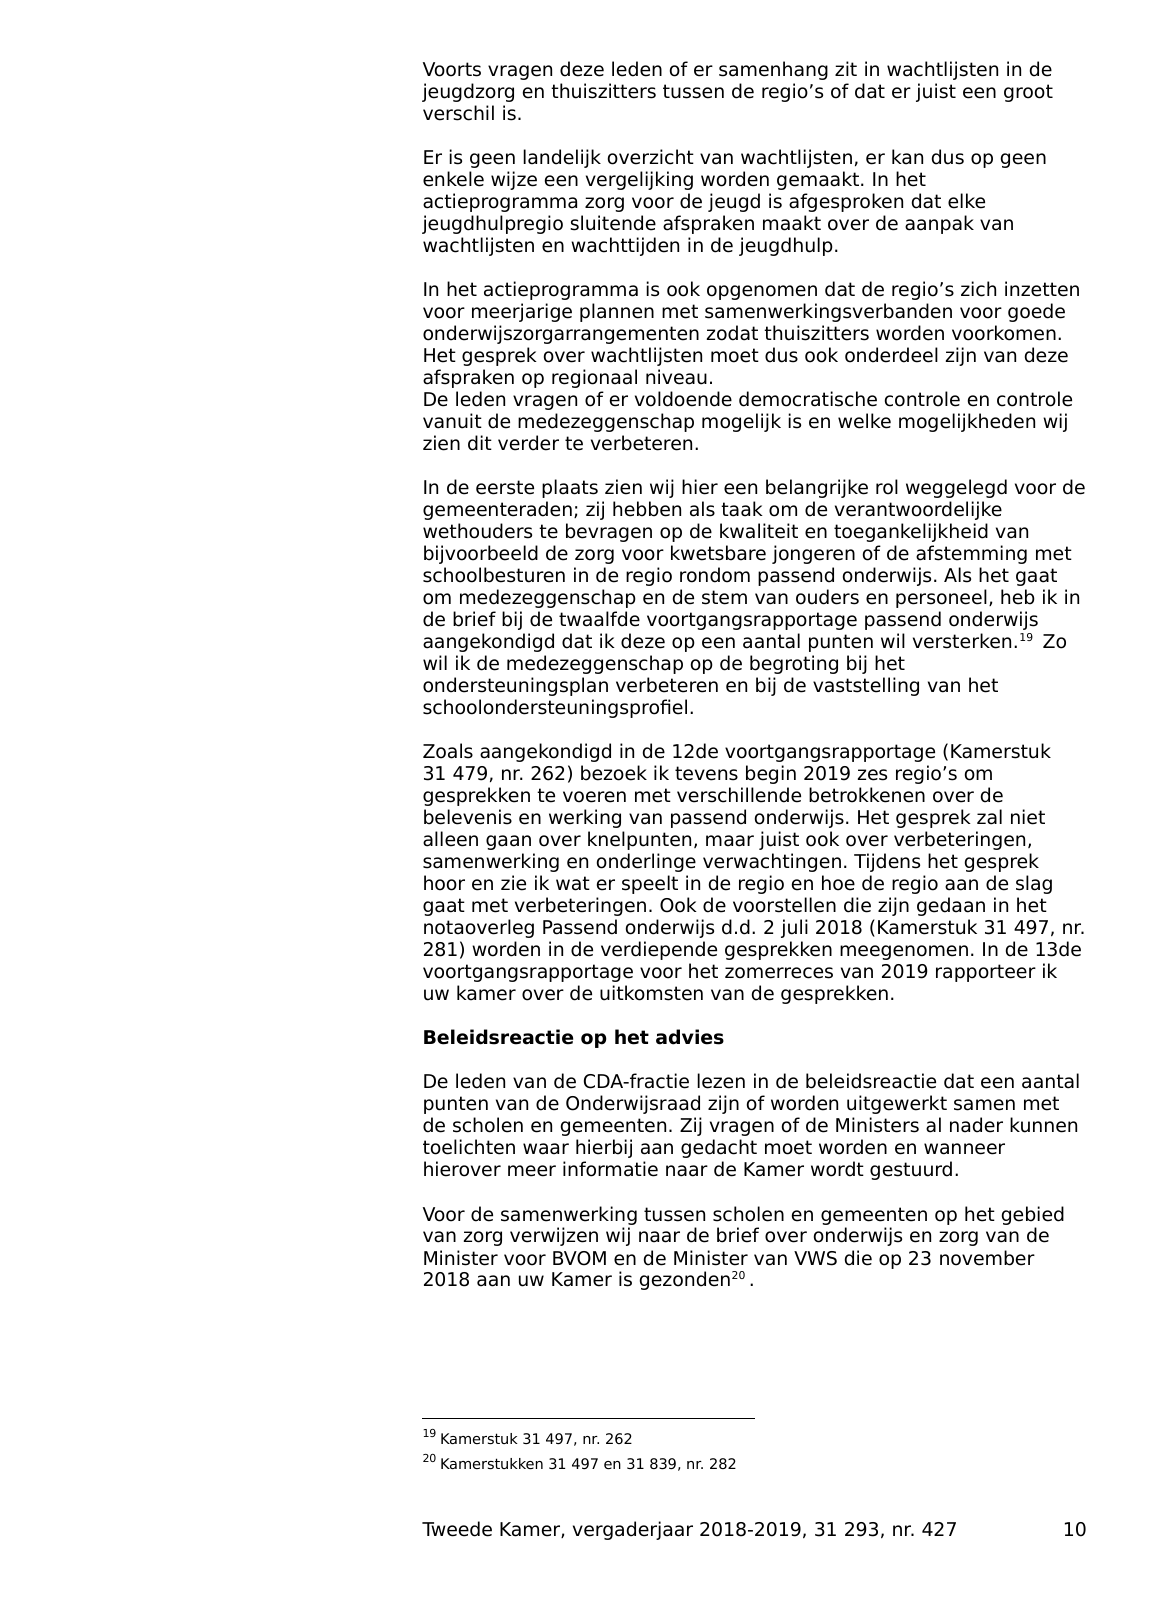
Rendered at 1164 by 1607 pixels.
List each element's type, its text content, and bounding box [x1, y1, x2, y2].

text De leden vragen of er voldoende democratische controle en controle vanuit de medezeggenschap mogelijk is en welke mogelijkheden wij zien dit verder te verbeteren. [422, 389, 1087, 455]
text Er is geen landelijk overzicht van wachtlijsten, er kan dus op geen enkele wijze een vergelijking worden gemaakt. In het actieprogramma zorg voor de jeugd is afgesproken dat elke jeugdhulpregio sluitende afspraken maakt over de aanpak van wachtlijsten en wachttijden in de jeugdhulp. [422, 147, 1087, 257]
text Voorts vragen deze leden of er samenhang zit in wachtlijsten in de jeugdzorg en thuiszitters tussen de regio’s of dat er juist een groot verschil is. [422, 59, 1087, 125]
subtitle Beleidsreactie op het advies [422, 1027, 1087, 1049]
text Voor de samenwerking tussen scholen en gemeenten op het gebied van zorg verwijzen wij naar de brief over onderwijs en zorg van de Minister voor BVOM en de Minister van VWS die op 23 november 2018 aan uw Kamer is gezonden. [422, 1203, 1087, 1291]
text In de eerste plaats zien wij hier een belangrijke rol weggelegd voor de gemeenteraden; zij hebben als taak om de verantwoordelijke wethouders te bevragen op de kwaliteit en toegankelijkheid van bijvoorbeeld de zorg voor kwetsbare jongeren of de afstemming met schoolbesturen in de regio rondom passend onderwijs. Als het gaat om medezeggenschap en de stem van ouders en personeel, heb ik in de brief bij de twaalfde voortgangsrapportage passend onderwijs aangekondigd dat ik deze op een aantal punten wil versterken. Zo wil ik de medezeggenschap op de begroting bij het ondersteuningsplan verbeteren en bij de vaststelling van het schoolondersteuningsprofiel. [422, 477, 1087, 719]
text Kamerstukken 31 497 en 31 839, nr. 282 [422, 1452, 1087, 1474]
text Zoals aangekondigd in de 12de voortgangsrapportage (Kamerstuk 31 479, nr. 262) bezoek ik tevens begin 2019 zes regio’s om gesprekken te voeren met verschillende betrokkenen over de belevenis en werking van passend onderwijs. Het gesprek zal niet alleen gaan over knelpunten, maar juist ook over verbeteringen, samenwerking en onderlinge verwachtingen. Tijdens het gesprek hoor en zie ik wat er speelt in de regio en hoe de regio aan de slag gaat met verbeteringen. Ook de voorstellen die zijn gedaan in het notaoverleg Passend onderwijs d.d. 2 juli 2018 (Kamerstuk 31 497, nr. 281) worden in de verdiepende gesprekken meegenomen. In de 13de voortgangsrapportage voor het zomerreces van 2019 rapporteer ik uw kamer over de uitkomsten van de gesprekken. [422, 741, 1087, 1005]
text De leden van de CDA-fractie lezen in de beleidsreactie dat een aantal punten van de Onderwijsraad zijn of worden uitgewerkt samen met de scholen en gemeenten. Zij vragen of de Ministers al nader kunnen toelichten waar hierbij aan gedacht moet worden en wanneer hierover meer informatie naar de Kamer wordt gestuurd. [422, 1071, 1087, 1181]
text Kamerstuk 31 497, nr. 262 [422, 1427, 1087, 1449]
text In het actieprogramma is ook opgenomen dat de regio’s zich inzetten voor meerjarige plannen met samenwerkingsverbanden voor goede onderwijszorgarrangementen zodat thuiszitters worden voorkomen. Het gesprek over wachtlijsten moet dus ook onderdeel zijn van deze afspraken op regionaal niveau. [422, 279, 1087, 389]
